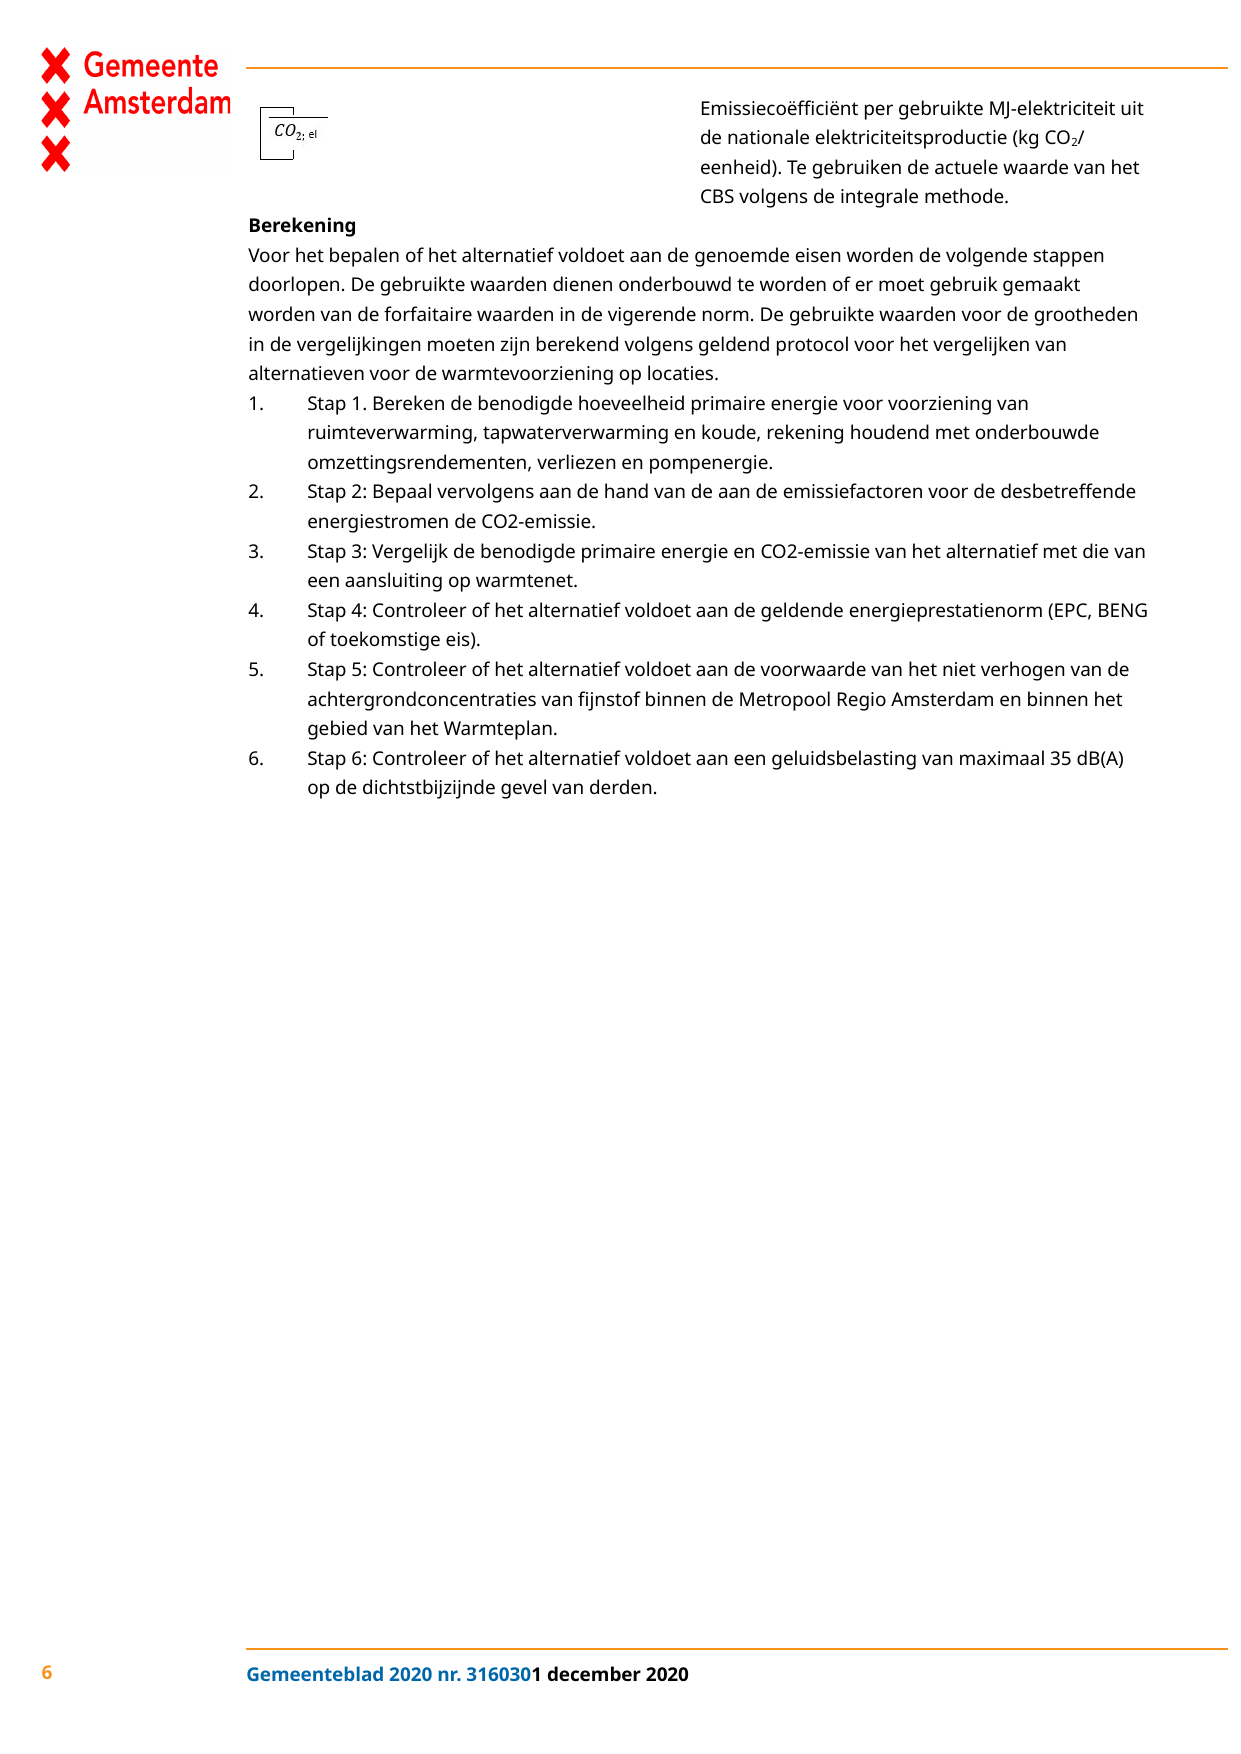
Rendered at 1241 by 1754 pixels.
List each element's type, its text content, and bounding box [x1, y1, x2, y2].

list Stap 6: Controleer of het alternatief voldoet aan een geluidsbelasting van maximaal 35 dB(A) op de dichtstbijzijnde gevel van derden. [248, 745, 1152, 800]
list Stap 3: Vergelijk de benodigde primaire energie en CO2-emissie van het alternatief met die van een aansluiting op warmtenet. [248, 538, 1152, 593]
table_cell [248, 95, 700, 209]
list Stap 4: Controleer of het alternatief voldoet aan de geldende energieprestatienorm (EPC, BENG of toekomstige eis). [248, 597, 1152, 652]
picture [268, 115, 328, 150]
list Stap 1. Bereken de benodigde hoeveelheid primaire energie voor voorziening van ruimteverwarming, tapwaterverwarming en koude, rekening houdend met onderbouwde omzettingsrendementen, verliezen en pompenergie. [248, 390, 1152, 475]
text Voor het bepalen of het alternatief voldoet aan de genoemde eisen worden de volgende stappen doorlopen. De gebruikte waarden dienen onderbouwd te worden of er moet gebruik gemaakt worden van de forfaitaire waarden in de vigerende norm. De gebruikte waarden voor de grootheden in de vergelijkingen moeten zijn berekend volgens geldend protocol voor het vergelijken van alternatieven voor de warmtevoorziening op locaties. [248, 242, 1152, 386]
table_cell Emissiecoëfficiënt per gebruikte MJ-elektriciteit uit de nationale elektriciteitsproductie (kg CO2/ eenheid). Te gebruiken de actuele waarde van het CBS volgens de integrale methode. [700, 95, 1152, 209]
text Berekening [248, 212, 1152, 238]
list Stap 2: Bepaal vervolgens aan de hand van de aan de emissiefactoren voor de desbetreffende energiestromen de CO2-emissie. [248, 479, 1152, 534]
list Stap 5: Controleer of het alternatief voldoet aan de voorwaarde van het niet verhogen van de achtergrondconcentraties van fijnstof binnen de Metropool Regio Amsterdam en binnen het gebied van het Warmteplan. [248, 656, 1152, 741]
picture [41, 47, 231, 172]
